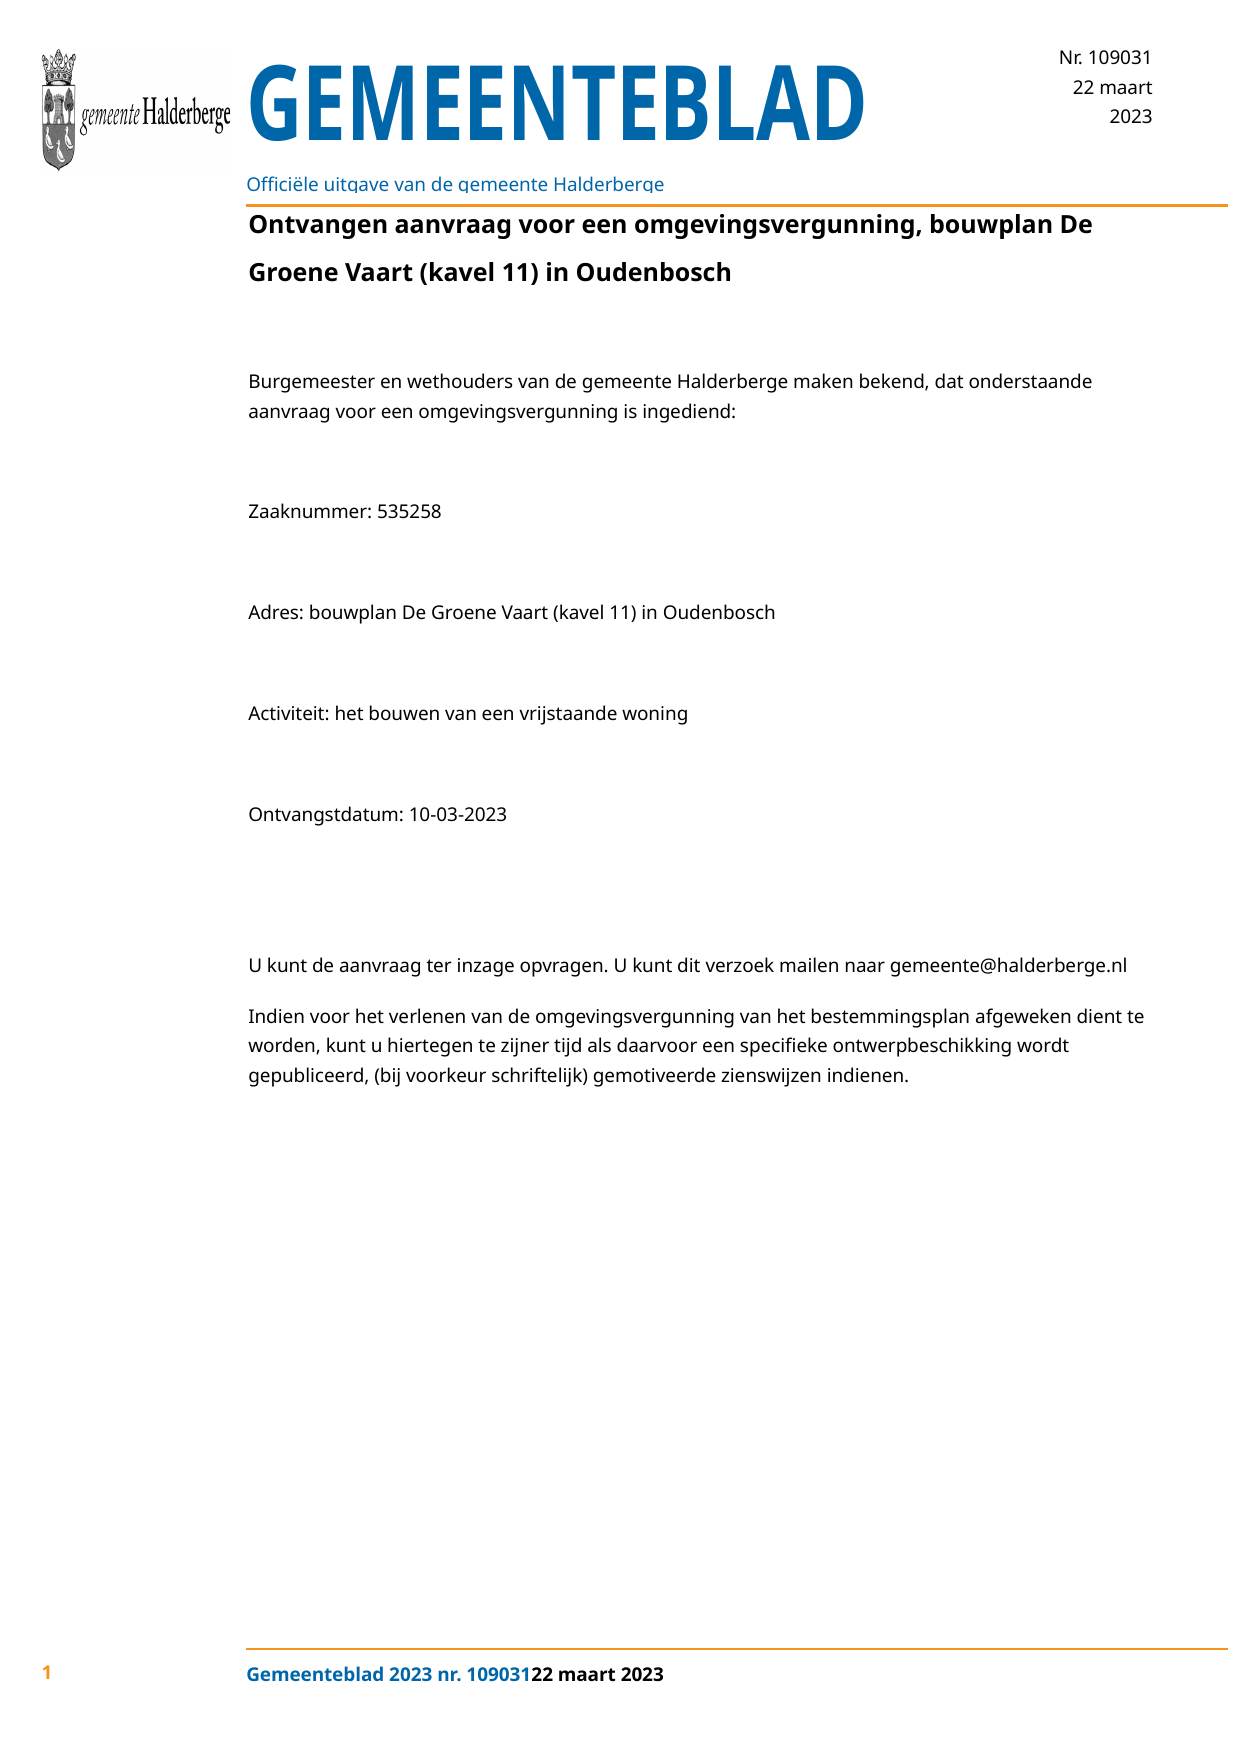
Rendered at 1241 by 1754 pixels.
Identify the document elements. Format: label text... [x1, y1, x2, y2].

text Burgemeester en wethouders van de gemeente Halderberge maken bekend, dat onderstaande aanvraag voor een omgevingsvergunning is ingediend: [248, 368, 1152, 424]
text Ontvangstdatum: 10-03-2023 [248, 801, 1152, 827]
text Adres: bouwplan De Groene Vaart (kavel 11) in Oudenbosch [248, 599, 1152, 625]
text Ontvangen aanvraag voor een omgevingsvergunning, bouwplan De Groene Vaart (kavel 11) in Oudenbosch [248, 207, 1152, 288]
text U kunt de aanvraag ter inzage opvragen. U kunt dit verzoek mailen naar gemeente@halderberge.nl [248, 952, 1152, 978]
text Indien voor het verlenen van de omgevingsvergunning van het bestemmingsplan afgeweken dient te worden, kunt u hiertegen te zijner tijd als daarvoor een specifieke ontwerpbeschikking wordt gepubliceerd, (bij voorkeur schriftelijk) gemotiveerde zienswijzen indienen. [248, 1003, 1152, 1088]
text Activiteit: het bouwen van een vrijstaande woning [248, 700, 1152, 726]
text Zaaknummer: 535258 [248, 499, 1152, 524]
picture [41, 47, 231, 172]
